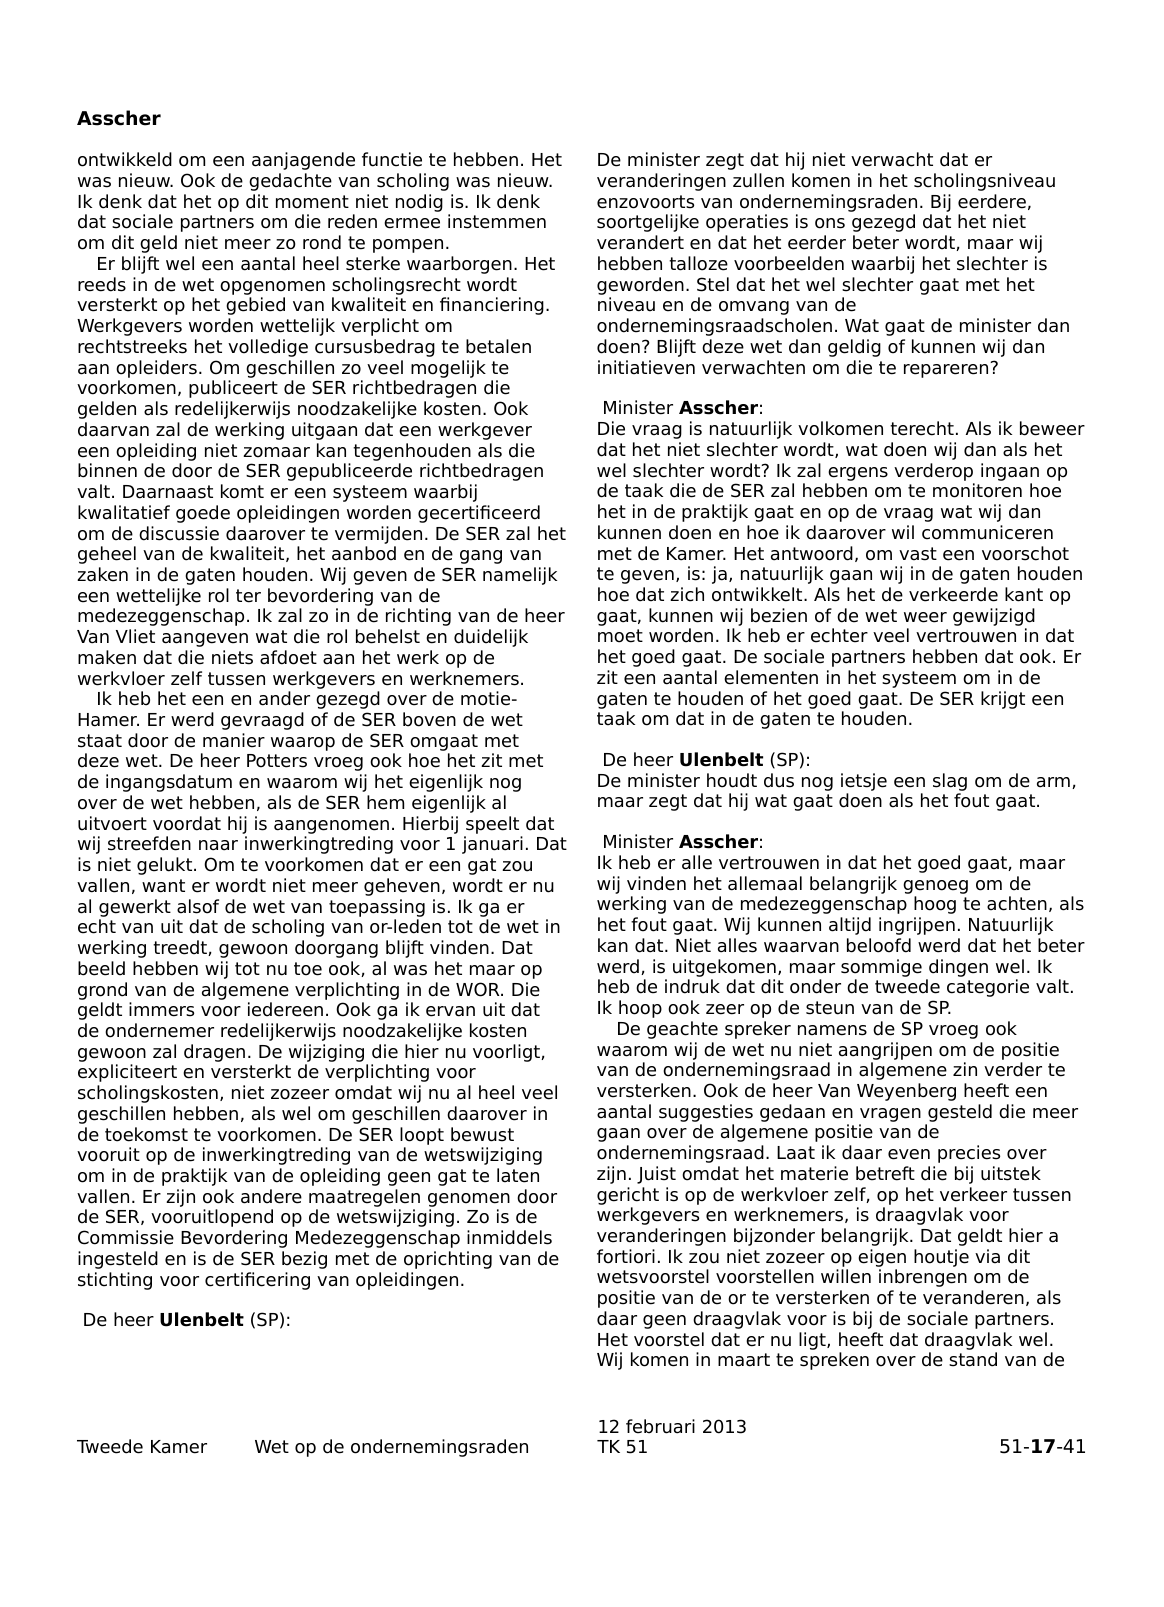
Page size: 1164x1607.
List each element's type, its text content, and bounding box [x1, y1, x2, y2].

text ontwikkeld om een aanjagende functie te hebben. Het was nieuw. Ook de gedachte van scholing was nieuw. Ik denk dat het op dit moment niet nodig is. Ik denk dat sociale partners om die reden ermee instemmen om dit geld niet meer zo rond te pompen. [77, 150, 567, 254]
text Ik heb er alle vertrouwen in dat het goed gaat, maar wij vinden het allemaal belangrijk genoeg om de werking van de medezeggenschap hoog te achten, als het fout gaat. Wij kunnen altijd ingrijpen. Natuurlijk kan dat. Niet alles waarvan beloofd werd dat het beter werd, is uitgekomen, maar sommige dingen wel. Ik heb de indruk dat dit onder de tweede categorie valt. Ik hoop ook zeer op de steun van de SP. [596, 853, 1087, 1019]
text Ik heb het een en ander gezegd over de motie-Hamer. Er werd gevraagd of de SER boven de wet staat door de manier waarop de SER omgaat met deze wet. De heer Potters vroeg ook hoe het zit met de ingangsdatum en waarom wij het eigenlijk nog over de wet hebben, als de SER hem eigenlijk al uitvoert voordat hij is aangenomen. Hierbij speelt dat wij streefden naar inwerkingtreding voor 1 januari. Dat is niet gelukt. Om te voorkomen dat er een gat zou vallen, want er wordt niet meer geheven, wordt er nu al gewerkt alsof de wet van toepassing is. Ik ga er echt van uit dat de scholing van or-leden tot de wet in werking treedt, gewoon doorgang blijft vinden. Dat beeld hebben wij tot nu toe ook, al was het maar op grond van de algemene verplichting in de WOR. Die geldt immers voor iedereen. Ook ga ik ervan uit dat de ondernemer redelijkerwijs noodzakelijke kosten gewoon zal dragen. De wijziging die hier nu voorligt, expliciteert en versterkt de verplichting voor scholingskosten, niet zozeer omdat wij nu al heel veel geschillen hebben, als wel om geschillen daarover in de toekomst te voorkomen. De SER loopt bewust vooruit op de inwerkingtreding van de wetswijziging om in de praktijk van de opleiding geen gat te laten vallen. Er zijn ook andere maatregelen genomen door de SER, vooruitlopend op de wetswijziging. Zo is de Commissie Bevordering Medezeggenschap inmiddels ingesteld en is de SER bezig met de oprichting van de stichting voor certificering van opleidingen. [77, 689, 567, 1290]
text Die vraag is natuurlijk volkomen terecht. Als ik beweer dat het niet slechter wordt, wat doen wij dan als het wel slechter wordt? Ik zal ergens verderop ingaan op de taak die de SER zal hebben om te monitoren hoe het in de praktijk gaat en op de vraag wat wij dan kunnen doen en hoe ik daarover wil communiceren met de Kamer. Het antwoord, om vast een voorschot te geven, is: ja, natuurlijk gaan wij in de gaten houden hoe dat zich ontwikkelt. Als het de verkeerde kant op gaat, kunnen wij bezien of de wet weer gewijzigd moet worden. Ik heb er echter veel vertrouwen in dat het goed gaat. De sociale partners hebben dat ook. Er zit een aantal elementen in het systeem om in de gaten te houden of het goed gaat. De SER krijgt een taak om dat in de gaten te houden. [596, 419, 1087, 730]
text Minister Asscher: [596, 832, 1087, 853]
text Er blijft wel een aantal heel sterke waarborgen. Het reeds in de wet opgenomen scholingsrecht wordt versterkt op het gebied van kwaliteit en financiering. Werkgevers worden wettelijk verplicht om rechtstreeks het volledige cursusbedrag te betalen aan opleiders. Om geschillen zo veel mogelijk te voorkomen, publiceert de SER richtbedragen die gelden als redelijkerwijs noodzakelijke kosten. Ook daarvan zal de werking uitgaan dat een werkgever een opleiding niet zomaar kan tegenhouden als die binnen de door de SER gepubliceerde richtbedragen valt. Daarnaast komt er een systeem waarbij kwalitatief goede opleidingen worden gecertificeerd om de discussie daarover te vermijden. De SER zal het geheel van de kwaliteit, het aanbod en de gang van zaken in de gaten houden. Wij geven de SER namelijk een wettelijke rol ter bevordering van de medezeggenschap. Ik zal zo in de richting van de heer Van Vliet aangeven wat die rol behelst en duidelijk maken dat die niets afdoet aan het werk op de werkvloer zelf tussen werkgevers en werknemers. [77, 254, 567, 689]
text De minister houdt dus nog ietsje een slag om de arm, maar zegt dat hij wat gaat doen als het fout gaat. [596, 771, 1087, 812]
text De geachte spreker namens de SP vroeg ook waarom wij de wet nu niet aangrijpen om de positie van de ondernemingsraad in algemene zin verder te versterken. Ook de heer Van Weyenberg heeft een aantal suggesties gedaan en vragen gesteld die meer gaan over de algemene positie van de ondernemingsraad. Laat ik daar even precies over zijn. Juist omdat het materie betreft die bij uitstek gericht is op de werkvloer zelf, op het verkeer tussen werkgevers en werknemers, is draagvlak voor veranderingen bijzonder belangrijk. Dat geldt hier a fortiori. Ik zou niet zozeer op eigen houtje via dit wetsvoorstel voorstellen willen inbrengen om de positie van de or te versterken of te veranderen, als daar geen draagvlak voor is bij de sociale partners. Het voorstel dat er nu ligt, heeft dat draagvlak wel. Wij komen in maart te spreken over de stand van de [596, 1019, 1087, 1371]
text Minister Asscher: [596, 398, 1087, 419]
text De minister zegt dat hij niet verwacht dat er veranderingen zullen komen in het scholingsniveau enzovoorts van ondernemingsraden. Bij eerdere, soortgelijke operaties is ons gezegd dat het niet verandert en dat het eerder beter wordt, maar wij hebben talloze voorbeelden waarbij het slechter is geworden. Stel dat het wel slechter gaat met het niveau en de omvang van de ondernemingsraadscholen. Wat gaat de minister dan doen? Blijft deze wet dan geldig of kunnen wij dan initiatieven verwachten om die te repareren? [596, 150, 1087, 378]
text De heer Ulenbelt (SP): [77, 1310, 567, 1331]
text De heer Ulenbelt (SP): [596, 750, 1087, 771]
